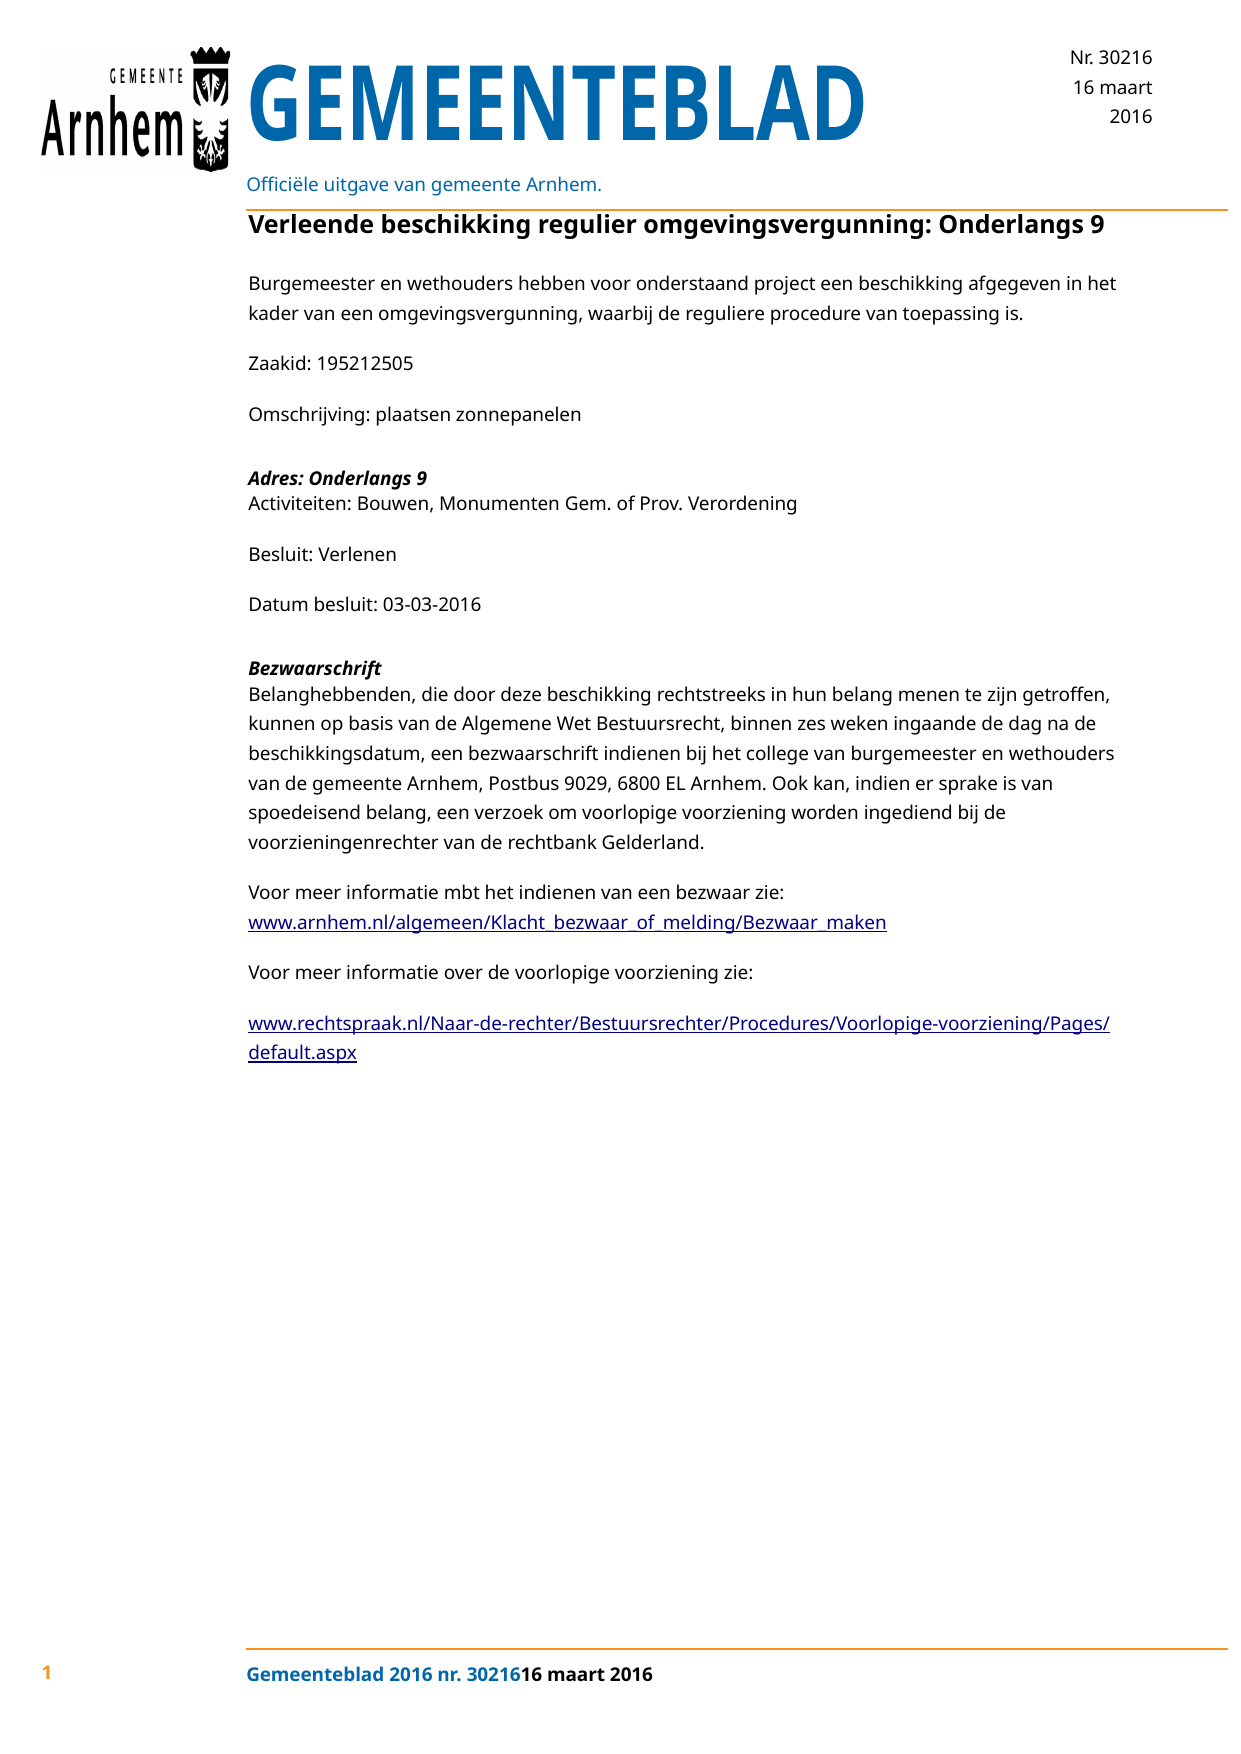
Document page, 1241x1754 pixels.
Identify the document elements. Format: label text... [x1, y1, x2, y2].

text Omschrijving: plaatsen zonnepanelen [248, 401, 1152, 426]
text Adres: Onderlangs 9 [248, 465, 1152, 490]
text Verleende beschikking regulier omgevingsvergunning: Onderlangs 9 [248, 211, 1152, 241]
text Datum besluit: 03-03-2016 [248, 591, 1152, 617]
text Voor meer informatie over de voorlopige voorziening zie: [248, 959, 1152, 985]
text Besluit: Verlenen [248, 541, 1152, 567]
text Zaakid: 195212505 [248, 350, 1152, 376]
text Bezwaarschrift [248, 655, 1152, 681]
picture [41, 47, 231, 172]
text Voor meer informatie mbt het indienen van een bezwaar zie: www.arnhem.nl/algemeen/Klacht_bezwaar_of_melding/Bezwaar_maken [248, 879, 1152, 934]
text Belanghebbenden, die door deze beschikking rechtstreeks in hun belang menen te zijn getroffen, kunnen op basis van de Algemene Wet Bestuursrecht, binnen zes weken ingaande de dag na de beschikkingsdatum, een bezwaarschrift indienen bij het college van burgemeester en wethouders van de gemeente Arnhem, Postbus 9029, 6800 EL Arnhem. Ook kan, indien er sprake is van spoedeisend belang, een verzoek om voorlopige voorziening worden ingediend bij de voorzieningenrechter van de rechtbank Gelderland. [248, 681, 1152, 854]
text Burgemeester en wethouders hebben voor onderstaand project een beschikking afgegeven in het kader van een omgevingsvergunning, waarbij de reguliere procedure van toepassing is. [248, 270, 1152, 326]
text Activiteiten: Bouwen, Monumenten Gem. of Prov. Verordening [248, 490, 1152, 516]
text www.rechtspraak.nl/Naar-de-rechter/Bestuursrechter/Procedures/Voorlopige-voorziening/Pages/default.aspx [248, 1010, 1152, 1065]
